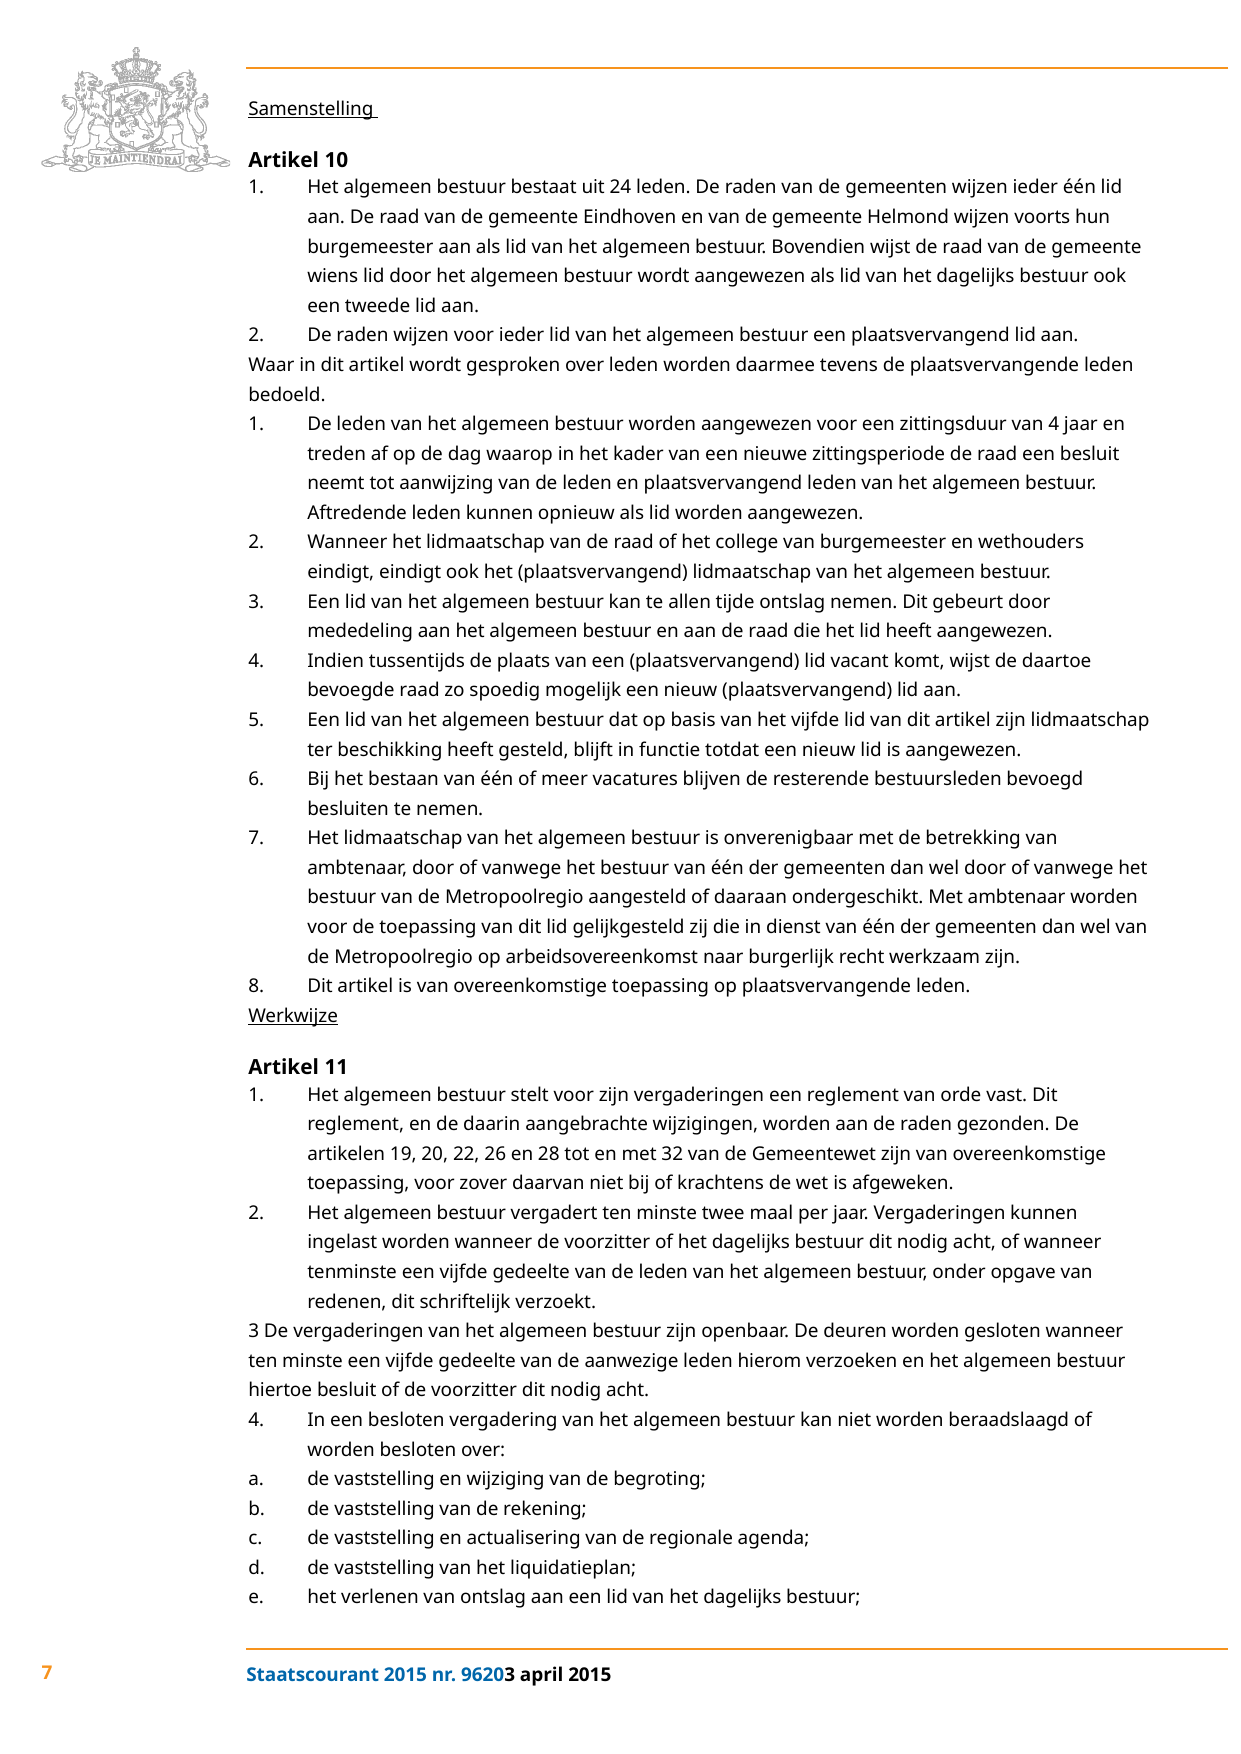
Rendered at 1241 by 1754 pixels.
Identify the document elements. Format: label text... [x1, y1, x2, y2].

list Bij het bestaan van één of meer vacatures blijven de resterende bestuursleden bevoegd besluiten te nemen. [248, 765, 1152, 821]
list Wanneer het lidmaatschap van de raad of het college van burgemeester en wethouders eindigt, eindigt ook het (plaatsvervangend) lidmaatschap van het algemeen bestuur. [248, 529, 1152, 584]
list Indien tussentijds de plaats van een (plaatsvervangend) lid vacant komt, wijst de daartoe bevoegde raad zo spoedig mogelijk een nieuw (plaatsvervangend) lid aan. [248, 647, 1152, 702]
list In een besloten vergadering van het algemeen bestuur kan niet worden beraadslaagd of worden besloten over: [248, 1406, 1152, 1462]
text Werkwijze [248, 1002, 1152, 1028]
text Samenstelling [248, 95, 1152, 121]
text 3 De vergaderingen van het algemeen bestuur zijn openbaar. De deuren worden gesloten wanneer ten minste een vijfde gedeelte van de aanwezige leden hierom verzoeken en het algemeen bestuur hiertoe besluit of de voorzitter dit nodig acht. [248, 1317, 1152, 1402]
list Het algemeen bestuur bestaat uit 24 leden. De raden van de gemeenten wijzen ieder één lid aan. De raad van de gemeente Eindhoven en van de gemeente Helmond wijzen voorts hun burgemeester aan als lid van het algemeen bestuur. Bovendien wijst de raad van de gemeente wiens lid door het algemeen bestuur wordt aangewezen als lid van het dagelijks bestuur ook een tweede lid aan. [248, 174, 1152, 318]
list Een lid van het algemeen bestuur dat op basis van het vijfde lid van dit artikel zijn lidmaatschap ter beschikking heeft gesteld, blijft in functie totdat een nieuw lid is aangewezen. [248, 706, 1152, 761]
list het verlenen van ontslag aan een lid van het dagelijks bestuur; [248, 1584, 1152, 1609]
list De raden wijzen voor ieder lid van het algemeen bestuur een plaatsvervangend lid aan. [248, 322, 1152, 347]
list Het algemeen bestuur stelt voor zijn vergaderingen een reglement van orde vast. Dit reglement, en de daarin aangebrachte wijzigingen, worden aan de raden gezonden. De artikelen 19, 20, 22, 26 en 28 tot en met 32 van de Gemeentewet zijn van overeenkomstige toepassing, voor zover daarvan niet bij of krachtens de wet is afgeweken. [248, 1081, 1152, 1195]
list Het algemeen bestuur vergadert ten minste twee maal per jaar. Vergaderingen kunnen ingelast worden wanneer de voorzitter of het dagelijks bestuur dit nodig acht, of wanneer tenminste een vijfde gedeelte van de leden van het algemeen bestuur, onder opgave van redenen, dit schriftelijk verzoekt. [248, 1199, 1152, 1314]
list de vaststelling van de rekening; [248, 1495, 1152, 1521]
text Artikel 10 [248, 145, 1152, 174]
list Een lid van het algemeen bestuur kan te allen tijde ontslag nemen. Dit gebeurt door mededeling aan het algemeen bestuur en aan de raad die het lid heeft aangewezen. [248, 588, 1152, 643]
list Dit artikel is van overeenkomstige toepassing op plaatsvervangende leden. [248, 972, 1152, 998]
list De leden van het algemeen bestuur worden aangewezen voor een zittingsduur van 4 jaar en treden af op de dag waarop in het kader van een nieuwe zittingsperiode de raad een besluit neemt tot aanwijzing van de leden en plaatsvervangend leden van het algemeen bestuur. Aftredende leden kunnen opnieuw als lid worden aangewezen. [248, 410, 1152, 525]
list de vaststelling en wijziging van de begroting; [248, 1465, 1152, 1491]
picture [41, 47, 231, 172]
list Het lidmaatschap van het algemeen bestuur is onverenigbaar met de betrekking van ambtenaar, door of vanwege het bestuur van één der gemeenten dan wel door of vanwege het bestuur van de Metropoolregio aangesteld of daaraan ondergeschikt. Met ambtenaar worden voor de toepassing van dit lid gelijkgesteld zij die in dienst van één der gemeenten dan wel van de Metropoolregio op arbeidsovereenkomst naar burgerlijk recht werkzaam zijn. [248, 824, 1152, 968]
text Artikel 11 [248, 1052, 1152, 1081]
text Waar in dit artikel wordt gesproken over leden worden daarmee tevens de plaatsvervangende leden bedoeld. [248, 351, 1152, 406]
list de vaststelling en actualisering van de regionale agenda; [248, 1524, 1152, 1550]
list de vaststelling van het liquidatieplan; [248, 1554, 1152, 1580]
